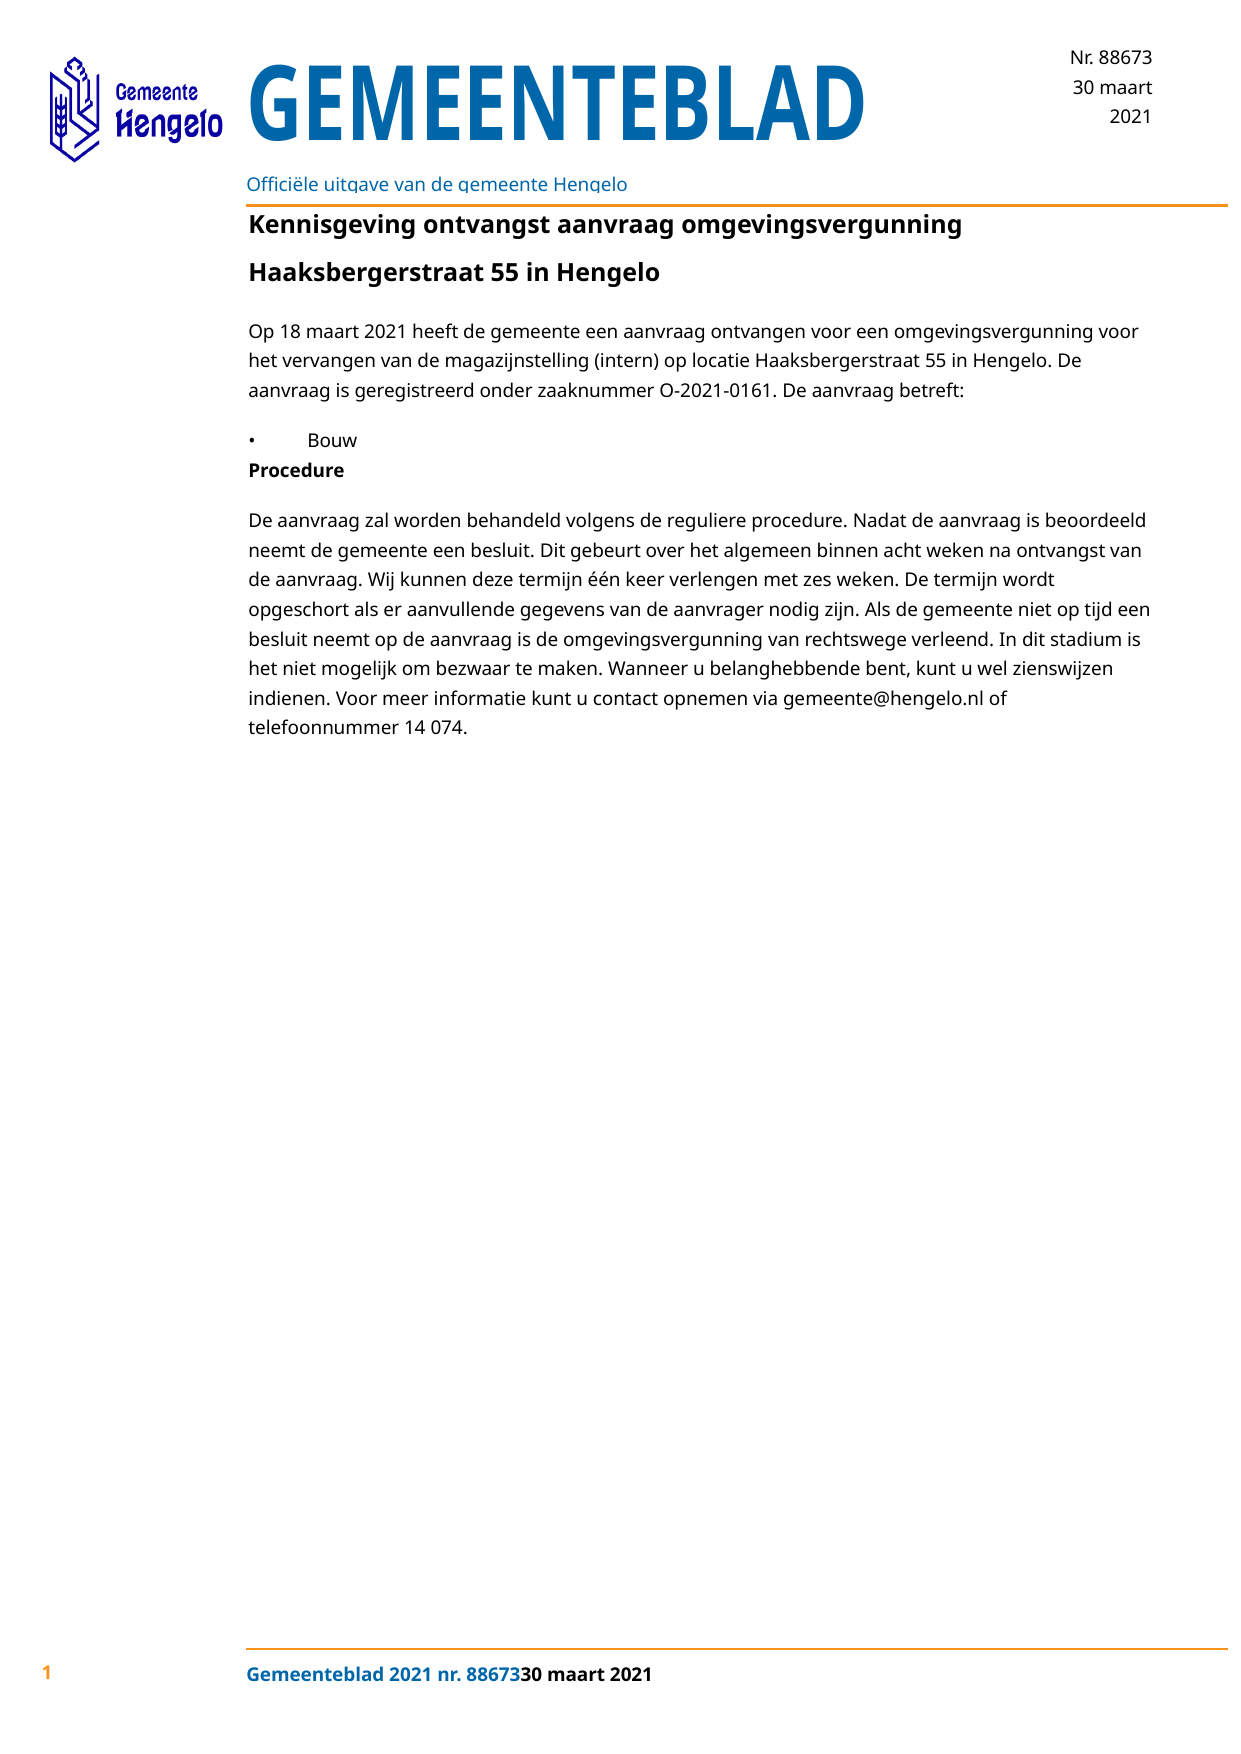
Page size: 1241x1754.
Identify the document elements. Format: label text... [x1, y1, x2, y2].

text Procedure [248, 457, 1152, 483]
picture [41, 47, 231, 172]
text De aanvraag zal worden behandeld volgens de reguliere procedure. Nadat de aanvraag is beoordeeld neemt de gemeente een besluit. Dit gebeurt over het algemeen binnen acht weken na ontvangst van de aanvraag. Wij kunnen deze termijn één keer verlengen met zes weken. De termijn wordt opgeschort als er aanvullende gegevens van de aanvrager nodig zijn. Als de gemeente niet op tijd een besluit neemt op de aanvraag is de omgevingsvergunning van rechtswege verleend. In dit stadium is het niet mogelijk om bezwaar te maken. Wanneer u belanghebbende bent, kunt u wel zienswijzen indienen. Voor meer informatie kunt u contact opnemen via gemeente@hengelo.nl of telefoonnummer 14 074. [248, 507, 1152, 740]
list Bouw [248, 427, 1152, 453]
text Kennisgeving ontvangst aanvraag omgevingsvergunning Haaksbergerstraat 55 in Hengelo [248, 207, 1152, 288]
text Op 18 maart 2021 heeft de gemeente een aanvraag ontvangen voor een omgevingsvergunning voor het vervangen van de magazijnstelling (intern) op locatie Haaksbergerstraat 55 in Hengelo. De aanvraag is geregistreerd onder zaaknummer O-2021-0161. De aanvraag betreft: [248, 318, 1152, 403]
